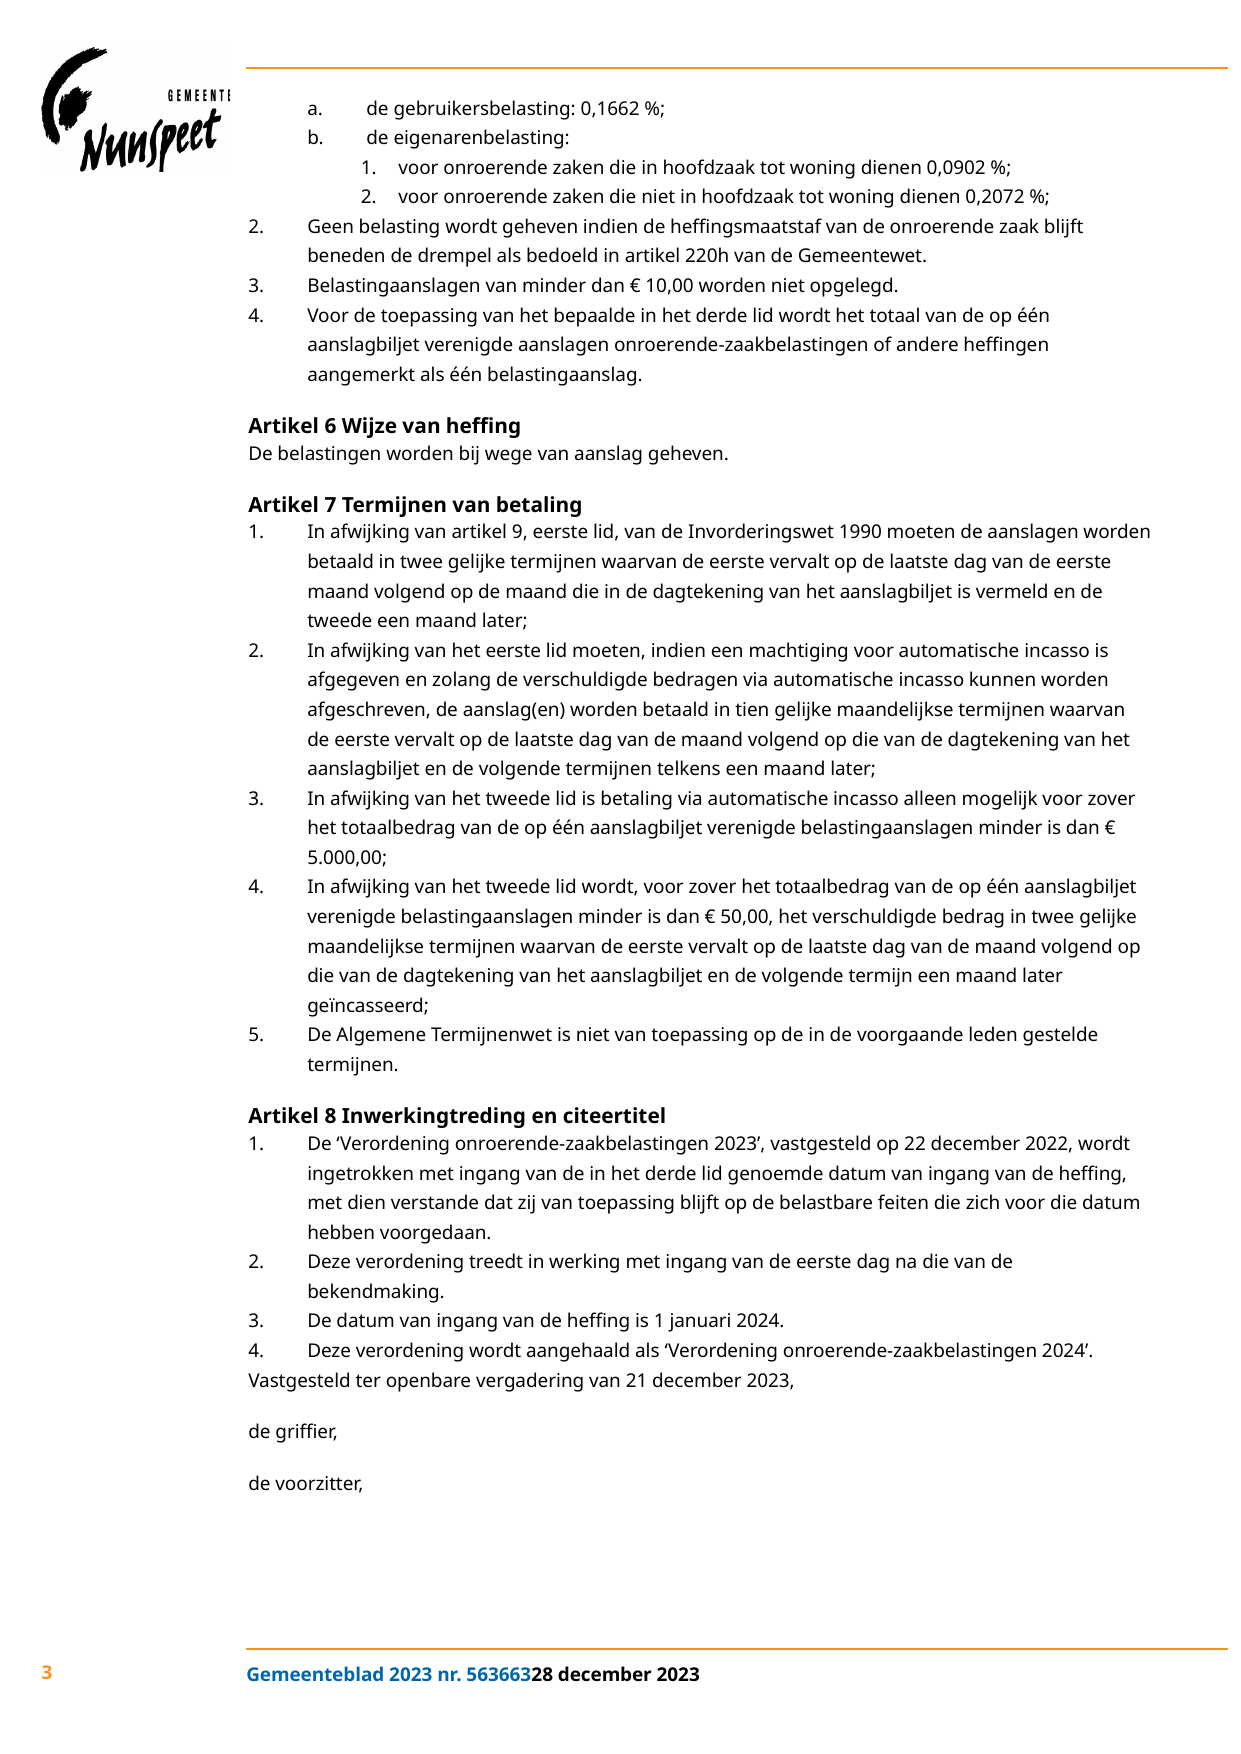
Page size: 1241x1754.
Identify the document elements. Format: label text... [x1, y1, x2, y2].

list Belastingaanslagen van minder dan € 10,00 worden niet opgelegd. [248, 272, 1152, 298]
list De Algemene Termijnenwet is niet van toepassing op de in de voorgaande leden gestelde termijnen. [248, 1022, 1152, 1077]
list Deze verordening treedt in werking met ingang van de eerste dag na die van de bekendmaking. [248, 1248, 1152, 1304]
list de gebruikersbelasting: 0,1662 %; [307, 95, 1152, 121]
list In afwijking van het tweede lid wordt, voor zover het totaalbedrag van de op één aanslagbiljet verenigde belastingaanslagen minder is dan € 50,00, het verschuldigde bedrag in twee gelijke maandelijkse termijnen waarvan de eerste vervalt op de laatste dag van de maand volgend op die van de dagtekening van het aanslagbiljet en de volgende termijn een maand later geïncasseerd; [248, 874, 1152, 1018]
list Deze verordening wordt aangehaald als ‘Verordening onroerende-zaakbelastingen 2024’. [248, 1337, 1152, 1363]
text de griffier, [248, 1418, 1152, 1444]
list In afwijking van artikel 9, eerste lid, van de Invorderingswet 1990 moeten de aanslagen worden betaald in twee gelijke termijnen waarvan de eerste vervalt op de laatste dag van de eerste maand volgend op de maand die in de dagtekening van het aanslagbiljet is vermeld en de tweede een maand later; [248, 519, 1152, 633]
list In afwijking van het eerste lid moeten, indien een machtiging voor automatische incasso is afgegeven en zolang de verschuldigde bedragen via automatische incasso kunnen worden afgeschreven, de aanslag(en) worden betaald in tien gelijke maandelijkse termijnen waarvan de eerste vervalt op de laatste dag van de maand volgend op die van de dagtekening van het aanslagbiljet en de volgende termijnen telkens een maand later; [248, 637, 1152, 781]
list voor onroerende zaken die in hoofdzaak tot woning dienen 0,0902 %; [361, 154, 1152, 180]
list In afwijking van het tweede lid is betaling via automatische incasso alleen mogelijk voor zover het totaalbedrag van de op één aanslagbiljet verenigde belastingaanslagen minder is dan € 5.000,00; [248, 785, 1152, 870]
list De ‘Verordening onroerende-zaakbelastingen 2023’, vastgesteld op 22 december 2022, wordt ingetrokken met ingang van de in het derde lid genoemde datum van ingang van de heffing, met dien verstande dat zij van toepassing blijft op de belastbare feiten die zich voor die datum hebben voorgedaan. [248, 1130, 1152, 1244]
list Geen belasting wordt geheven indien de heffingsmaatstaf van de onroerende zaak blijft beneden de drempel als bedoeld in artikel 220h van de Gemeentewet. [248, 213, 1152, 268]
text Artikel 8 Inwerkingtreding en citeertitel [248, 1102, 1152, 1130]
text Artikel 7 Termijnen van betaling [248, 490, 1152, 519]
text de voorzitter, [248, 1470, 1152, 1495]
picture [41, 47, 231, 172]
list de eigenarenbelasting: [307, 124, 1152, 150]
list De datum van ingang van de heffing is 1 januari 2024. [248, 1308, 1152, 1333]
list Voor de toepassing van het bepaalde in het derde lid wordt het totaal van de op één aanslagbiljet verenigde aanslagen onroerende-zaakbelastingen of andere heffingen aangemerkt als één belastingaanslag. [248, 302, 1152, 387]
text Artikel 6 Wijze van heffing [248, 411, 1152, 440]
text Vastgesteld ter openbare vergadering van 21 december 2023, [248, 1367, 1152, 1392]
text De belastingen worden bij wege van aanslag geheven. [248, 440, 1152, 466]
list voor onroerende zaken die niet in hoofdzaak tot woning dienen 0,2072 %; [361, 183, 1152, 209]
